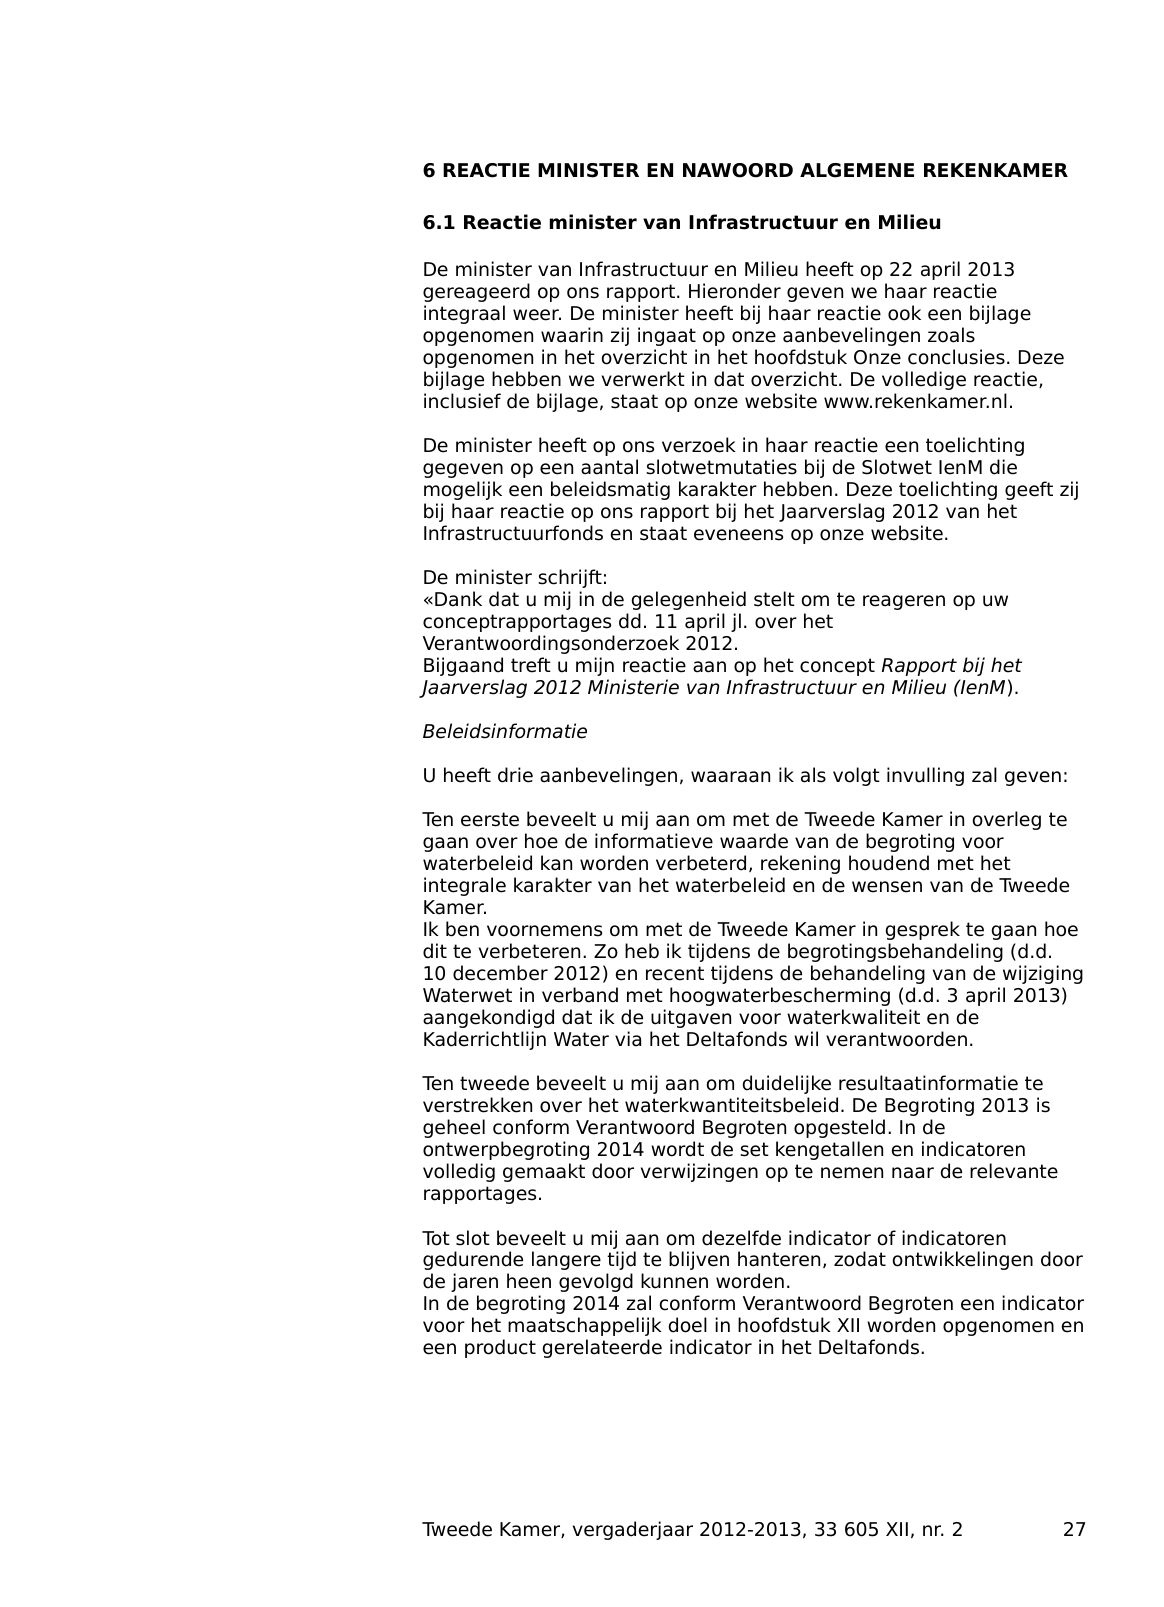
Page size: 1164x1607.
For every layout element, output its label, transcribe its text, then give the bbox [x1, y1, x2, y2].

text U heeft drie aanbevelingen, waaraan ik als volgt invulling zal geven: [422, 765, 1087, 787]
subtitle Beleidsinformatie [422, 721, 1087, 743]
text Ten eerste beveelt u mij aan om met de Tweede Kamer in overleg te gaan over hoe de informatieve waarde van de begroting voor waterbeleid kan worden verbeterd, rekening houdend met het integrale karakter van het waterbeleid en de wensen van de Tweede Kamer. [422, 809, 1087, 919]
text In de begroting 2014 zal conform Verantwoord Begroten een indicator voor het maatschappelijk doel in hoofdstuk XII worden opgenomen en een product gerelateerde indicator in het Deltafonds. [422, 1293, 1087, 1359]
subtitle 6 REACTIE MINISTER EN NAWOORD ALGEMENE REKENKAMER [422, 160, 1087, 182]
text De minister heeft op ons verzoek in haar reactie een toelichting gegeven op een aantal slotwetmutaties bij de Slotwet IenM die mogelijk een beleidsmatig karakter hebben. Deze toelichting geeft zij bij haar reactie op ons rapport bij het Jaarverslag 2012 van het Infrastructuurfonds en staat eveneens op onze website. [422, 435, 1087, 545]
text Bijgaand treft u mijn reactie aan op het concept Rapport bij het Jaarverslag 2012 Ministerie van Infrastructuur en Milieu (IenM). [422, 655, 1087, 699]
text «Dank dat u mij in de gelegenheid stelt om te reageren op uw conceptrapportages dd. 11 april jl. over het Verantwoordingsonderzoek 2012. [422, 589, 1087, 655]
subtitle 6.1 Reactie minister van Infrastructuur en Milieu [422, 212, 1087, 234]
text Ik ben voornemens om met de Tweede Kamer in gesprek te gaan hoe dit te verbeteren. Zo heb ik tijdens de begrotingsbehandeling (d.d. 10 december 2012) en recent tijdens de behandeling van de wijziging Waterwet in verband met hoogwaterbescherming (d.d. 3 april 2013) aangekondigd dat ik de uitgaven voor waterkwaliteit en de Kaderrichtlijn Water via het Deltafonds wil verantwoorden. [422, 919, 1087, 1051]
text Tot slot beveelt u mij aan om dezelfde indicator of indicatoren gedurende langere tijd te blijven hanteren, zodat ontwikkelingen door de jaren heen gevolgd kunnen worden. [422, 1227, 1087, 1293]
text De minister van Infrastructuur en Milieu heeft op 22 april 2013 gereageerd op ons rapport. Hieronder geven we haar reactie integraal weer. De minister heeft bij haar reactie ook een bijlage opgenomen waarin zij ingaat op onze aanbevelingen zoals opgenomen in het overzicht in het hoofdstuk Onze conclusies. Deze bijlage hebben we verwerkt in dat overzicht. De volledige reactie, inclusief de bijlage, staat op onze website www.rekenkamer.nl. [422, 259, 1087, 413]
text Ten tweede beveelt u mij aan om duidelijke resultaatinformatie te verstrekken over het waterkwantiteitsbeleid. De Begroting 2013 is geheel conform Verantwoord Begroten opgesteld. In de ontwerpbegroting 2014 wordt de set kengetallen en indicatoren volledig gemaakt door verwijzingen op te nemen naar de relevante rapportages. [422, 1073, 1087, 1205]
text De minister schrijft: [422, 567, 1087, 589]
